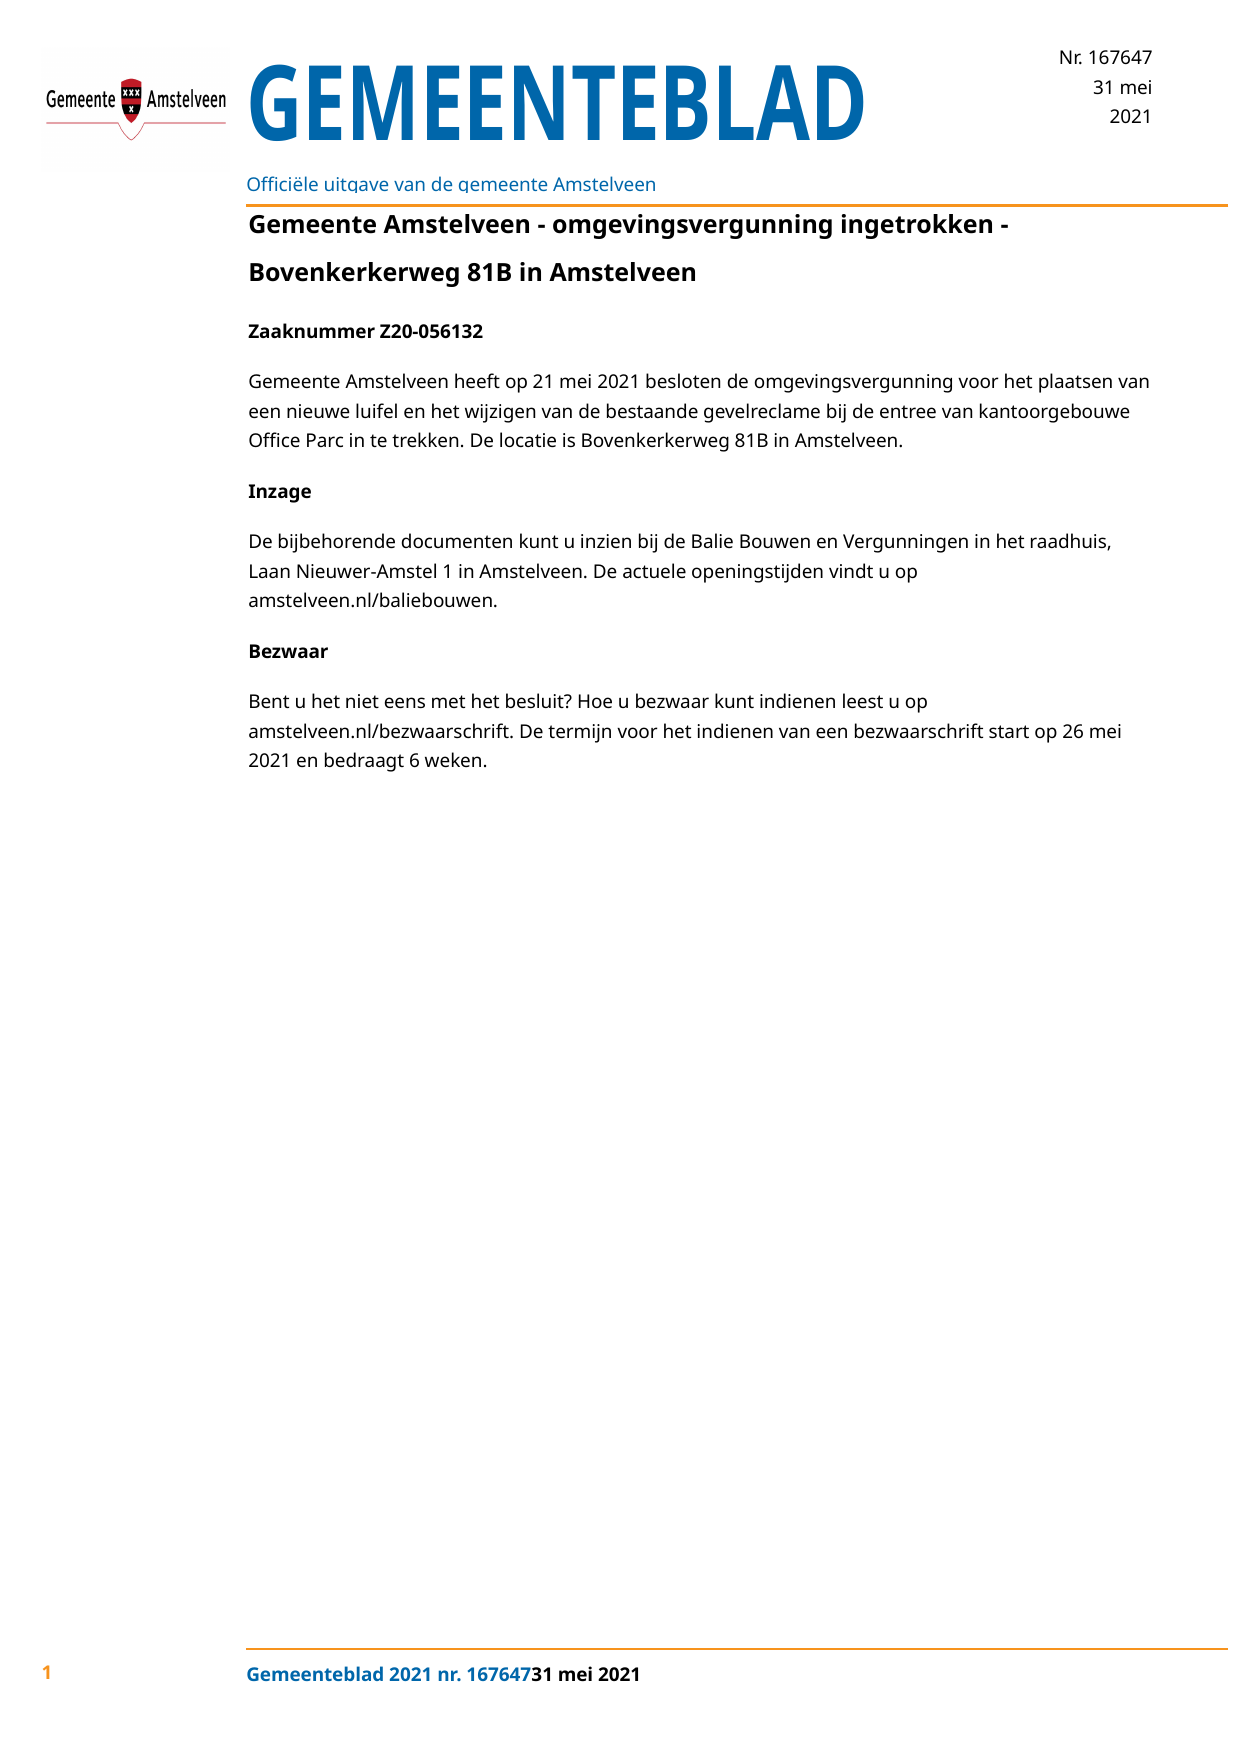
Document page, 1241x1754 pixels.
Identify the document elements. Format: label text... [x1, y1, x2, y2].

picture [41, 47, 231, 172]
text Gemeente Amstelveen - omgevingsvergunning ingetrokken - Bovenkerkerweg 81B in Amstelveen [248, 207, 1152, 288]
text Inzage [248, 478, 1152, 504]
text Bent u het niet eens met het besluit? Hoe u bezwaar kunt indienen leest u op amstelveen.nl/bezwaarschrift. De termijn voor het indienen van een bezwaarschrift start op 26 mei 2021 en bedraagt 6 weken. [248, 688, 1152, 773]
text Bezwaar [248, 638, 1152, 664]
text Gemeente Amstelveen heeft op 21 mei 2021 besloten de omgevingsvergunning voor het plaatsen van een nieuwe luifel en het wijzigen van de bestaande gevelreclame bij de entree van kantoorgebouwe Office Parc in te trekken. De locatie is Bovenkerkerweg 81B in Amstelveen. [248, 368, 1152, 453]
text Zaaknummer Z20-056132 [248, 318, 1152, 344]
text De bijbehorende documenten kunt u inzien bij de Balie Bouwen en Vergunningen in het raadhuis, Laan Nieuwer-Amstel 1 in Amstelveen. De actuele openingstijden vindt u op amstelveen.nl/baliebouwen. [248, 528, 1152, 613]
